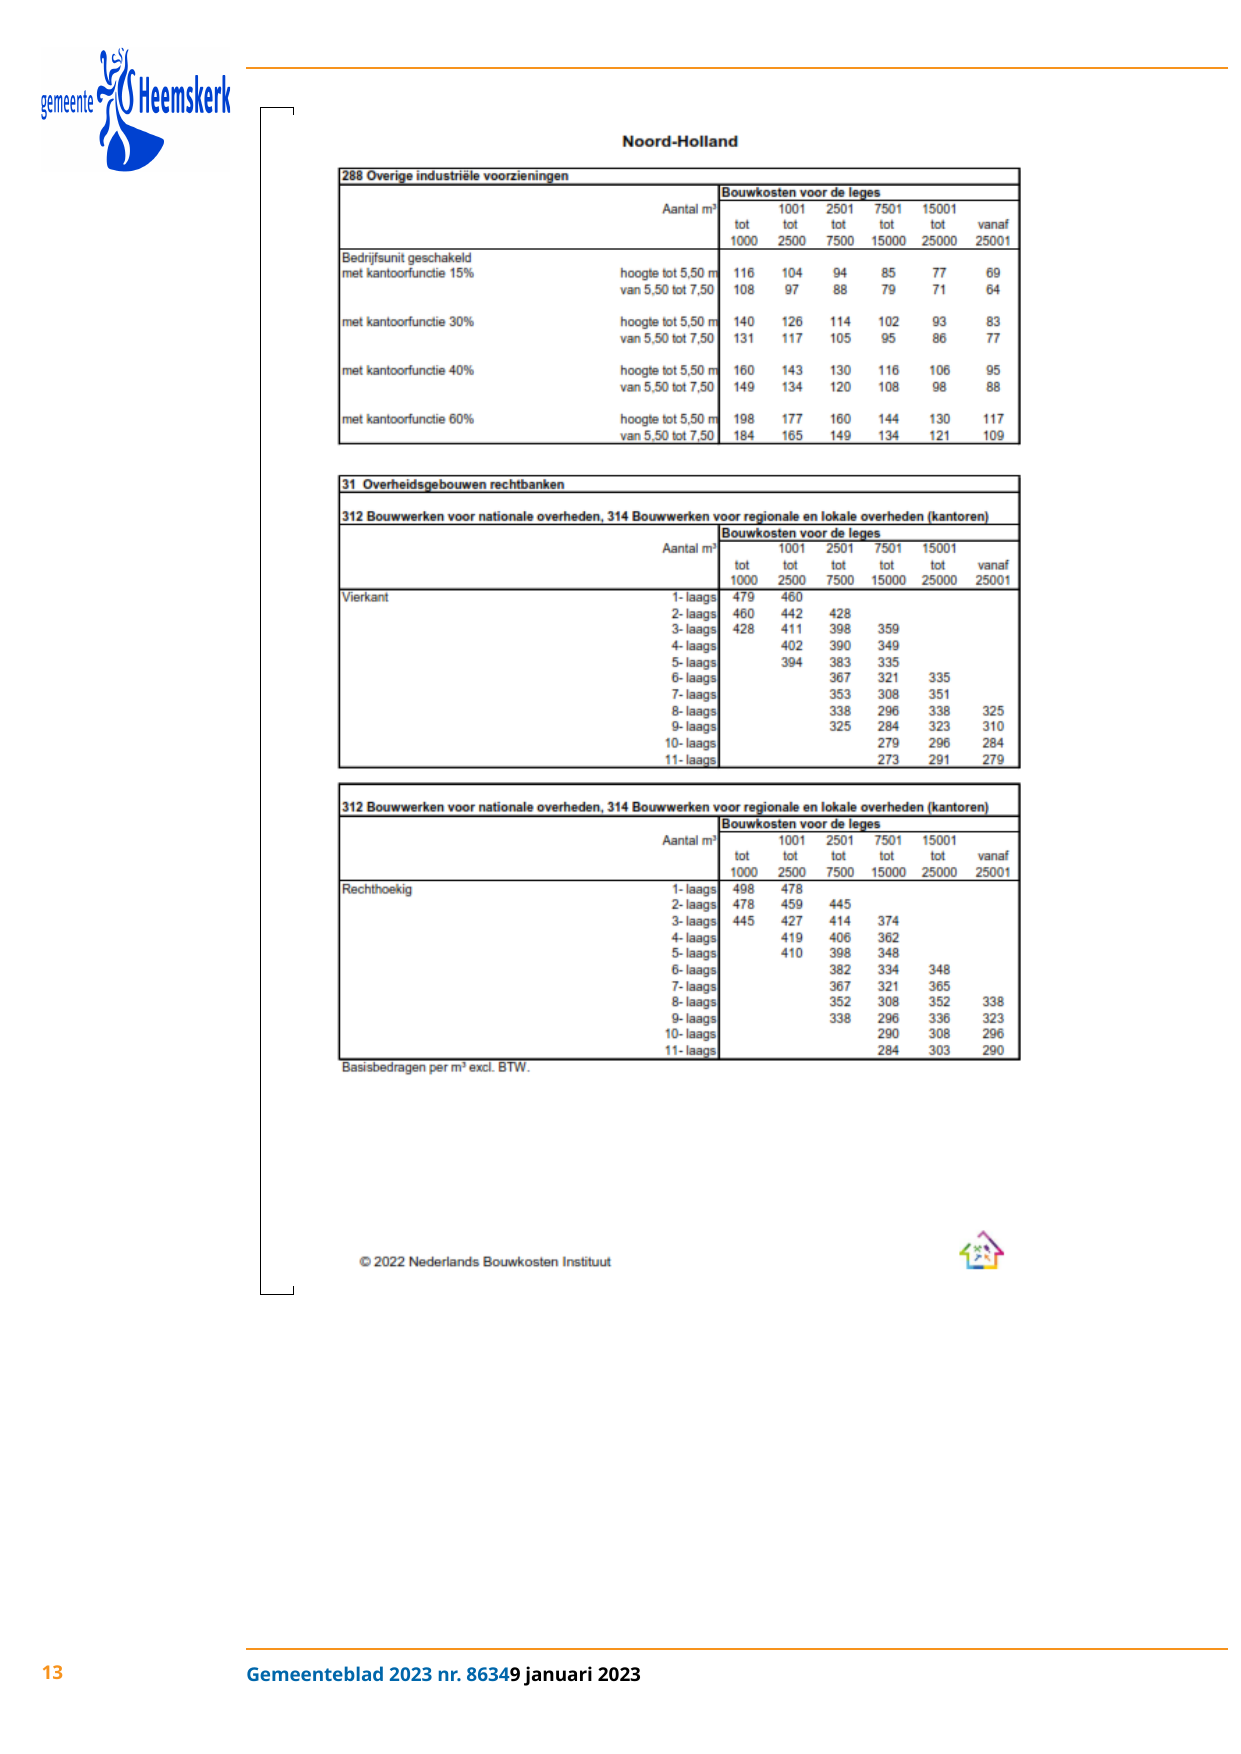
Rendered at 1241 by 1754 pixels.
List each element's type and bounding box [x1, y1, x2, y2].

picture [41, 47, 231, 172]
picture [268, 115, 1096, 1286]
